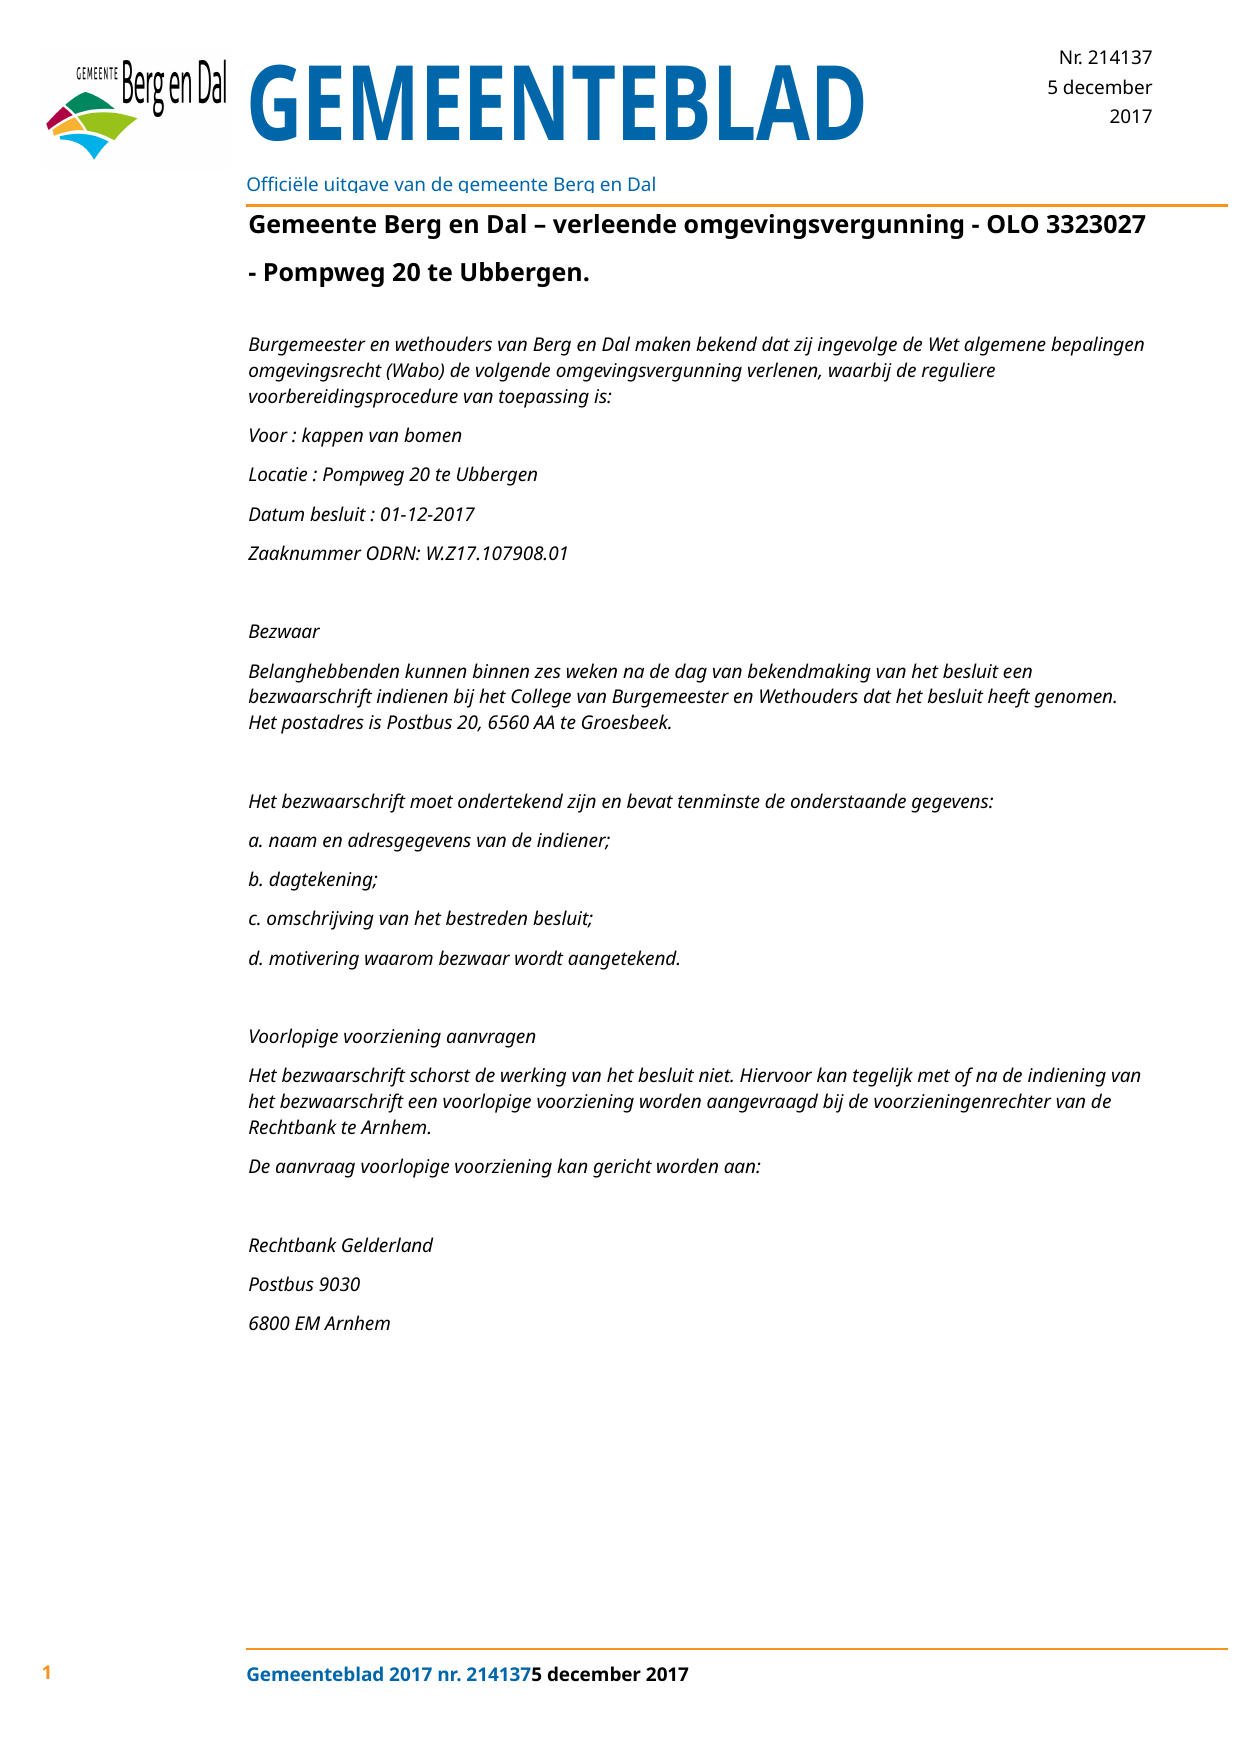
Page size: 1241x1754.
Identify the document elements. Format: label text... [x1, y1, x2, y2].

text Bezwaar [248, 618, 1152, 644]
text Voor : kappen van bomen [248, 422, 1152, 448]
text a. naam en adresgegevens van de indiener; [248, 827, 1152, 853]
text Locatie : Pompweg 20 te Ubbergen [248, 461, 1152, 487]
text Het bezwaarschrift moet ondertekend zijn en bevat tenminste de onderstaande gegevens: [248, 788, 1152, 813]
text 6800 EM Arnhem [248, 1311, 1152, 1336]
text Datum besluit : 01-12-2017 [248, 501, 1152, 526]
text Rechtbank Gelderland [248, 1232, 1152, 1258]
text Postbus 9030 [248, 1271, 1152, 1297]
text Zaaknummer ODRN: W.Z17.107908.01 [248, 540, 1152, 566]
text Belanghebbenden kunnen binnen zes weken na de dag van bekendmaking van het besluit een bezwaarschrift indienen bij het College van Burgemeester en Wethouders dat het besluit heeft genomen. Het postadres is Postbus 20, 6560 AA te Groesbeek. [248, 658, 1152, 735]
text Voorlopige voorziening aanvragen [248, 1023, 1152, 1049]
text Het bezwaarschrift schorst de werking van het besluit niet. Hiervoor kan tegelijk met of na de indiening van het bezwaarschrift een voorlopige voorziening worden aangevraagd bij de voorzieningenrechter van de Rechtbank te Arnhem. [248, 1063, 1152, 1140]
text De aanvraag voorlopige voorziening kan gericht worden aan: [248, 1153, 1152, 1179]
text Burgemeester en wethouders van Berg en Dal maken bekend dat zij ingevolge de Wet algemene bepalingen omgevingsrecht (Wabo) de volgende omgevingsvergunning verlenen, waarbij de reguliere voorbereidingsprocedure van toepassing is: [248, 331, 1152, 409]
text c. omschrijving van het bestreden besluit; [248, 906, 1152, 931]
picture [41, 47, 231, 172]
text b. dagtekening; [248, 866, 1152, 892]
text Gemeente Berg en Dal – verleende omgevingsvergunning - OLO 3323027 - Pompweg 20 te Ubbergen. [248, 207, 1152, 288]
text d. motivering waarom bezwaar wordt aangetekend. [248, 945, 1152, 971]
